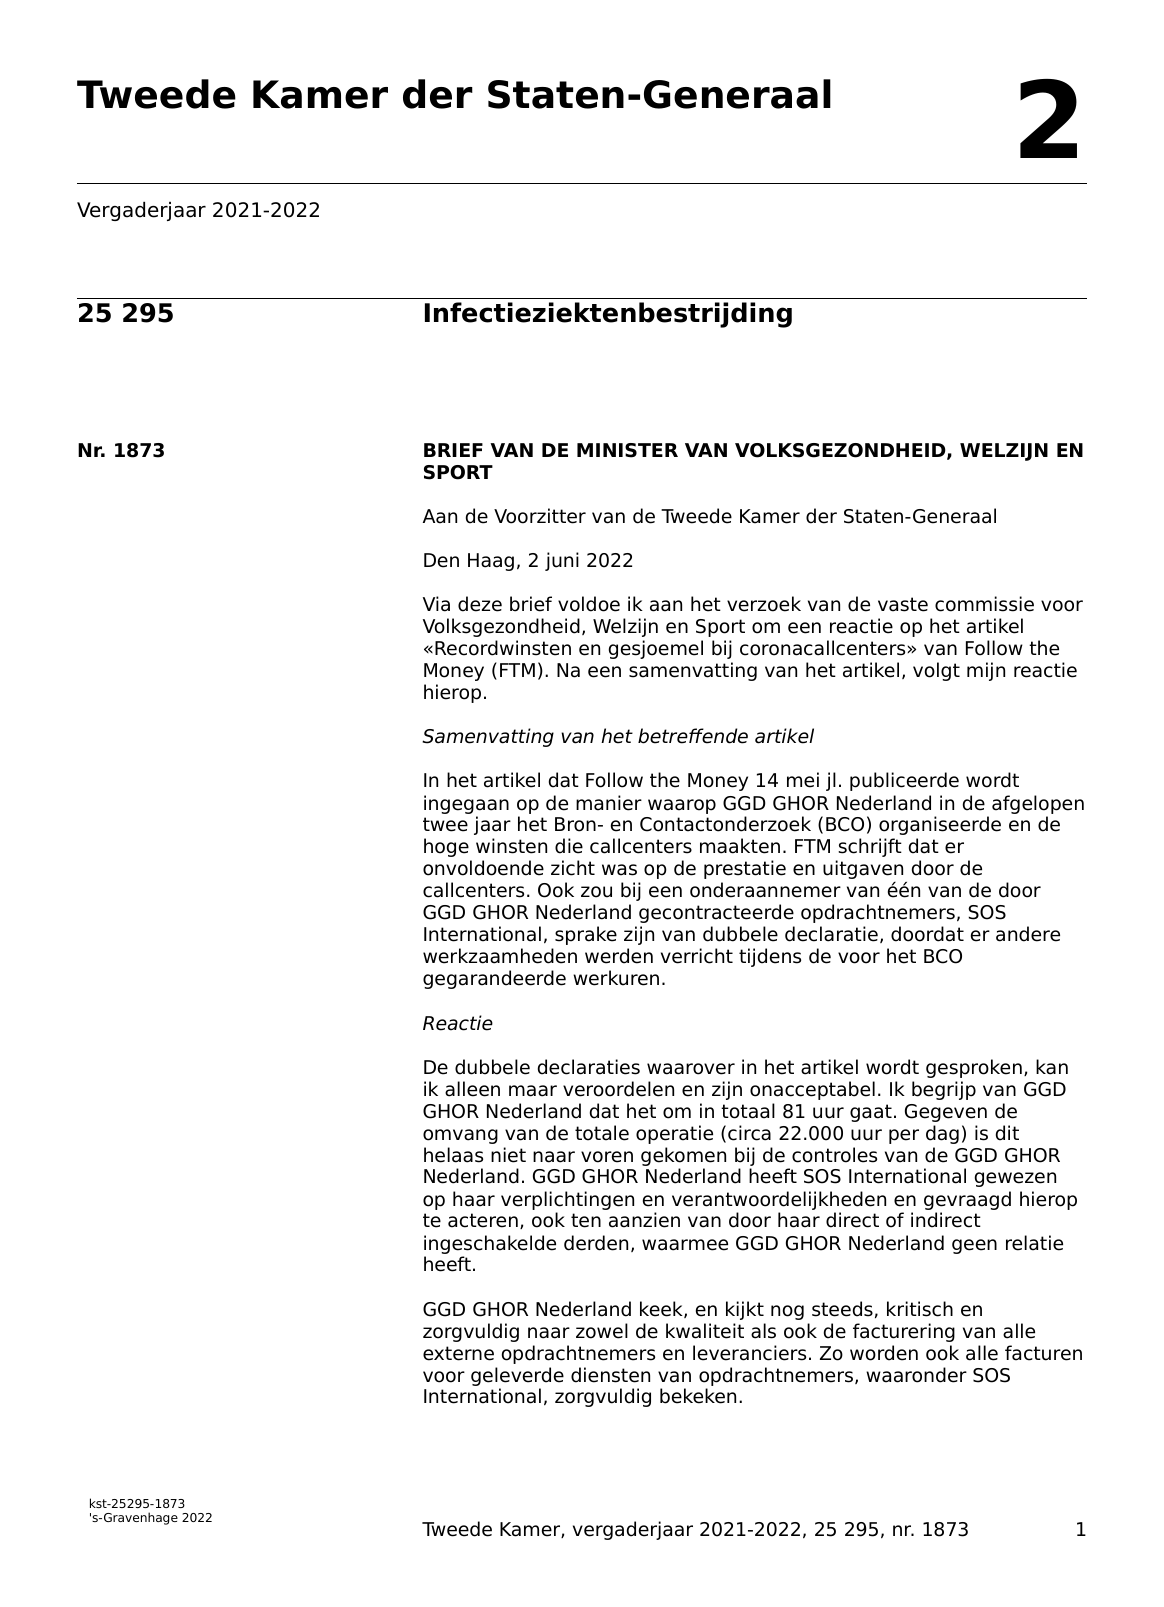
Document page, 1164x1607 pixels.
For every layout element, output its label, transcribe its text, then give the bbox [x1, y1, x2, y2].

subtitle Nr. 1873 BRIEF VAN DE MINISTER VAN VOLKSGEZONDHEID, WELZIJN EN SPORT [77, 440, 1087, 484]
text Via deze brief voldoe ik aan het verzoek van de vaste commissie voor Volksgezondheid, Welzijn en Sport om een reactie op het artikel «Recordwinsten en gesjoemel bij coronacallcenters» van Follow the Money (FTM). Na een samenvatting van het artikel, volgt mijn reactie hierop. [422, 594, 1087, 704]
table_cell Vergaderjaar 2021-2022 [77, 184, 1087, 298]
text kst-25295-1873 [88, 1497, 323, 1511]
table_header Tweede Kamer der Staten-Generaal [77, 59, 886, 183]
text Den Haag, 2 juni 2022 [422, 550, 1087, 572]
text De dubbele declaraties waarover in het artikel wordt gesproken, kan ik alleen maar veroordelen en zijn onacceptabel. Ik begrijp van GGD GHOR Nederland dat het om in totaal 81 uur gaat. Gegeven de omvang van de totale operatie (circa 22.000 uur per dag) is dit helaas niet naar voren gekomen bij de controles van de GGD GHOR Nederland. GGD GHOR Nederland heeft SOS International gewezen op haar verplichtingen en verantwoordelijkheden en gevraagd hierop te acteren, ook ten aanzien van door haar direct of indirect ingeschakelde derden, waarmee GGD GHOR Nederland geen relatie heeft. [422, 1057, 1087, 1276]
table_header 2 [886, 59, 1087, 183]
text 's-Gravenhage 2022 [88, 1511, 323, 1525]
subtitle Reactie [422, 1012, 1087, 1034]
subtitle Samenvatting van het betreffende artikel [422, 726, 1087, 748]
text GGD GHOR Nederland keek, en kijkt nog steeds, kritisch en zorgvuldig naar zowel de kwaliteit als ook de facturering van alle externe opdrachtnemers en leveranciers. Zo worden ook alle facturen voor geleverde diensten van opdrachtnemers, waaronder SOS International, zorgvuldig bekeken. [422, 1298, 1087, 1408]
text In het artikel dat Follow the Money 14 mei jl. publiceerde wordt ingegaan op de manier waarop GGD GHOR Nederland in de afgelopen twee jaar het Bron- en Contactonderzoek (BCO) organiseerde en de hoge winsten die callcenters maakten. FTM schrijft dat er onvoldoende zicht was op de prestatie en uitgaven door de callcenters. Ook zou bij een onderaannemer van één van de door GGD GHOR Nederland gecontracteerde opdrachtnemers, SOS International, sprake zijn van dubbele declaratie, doordat er andere werkzaamheden werden verricht tijdens de voor het BCO gegarandeerde werkuren. [422, 770, 1087, 990]
text Aan de Voorzitter van de Tweede Kamer der Staten-Generaal [422, 506, 1087, 528]
subtitle 25 295 Infectieziektenbestrijding [77, 299, 1087, 329]
